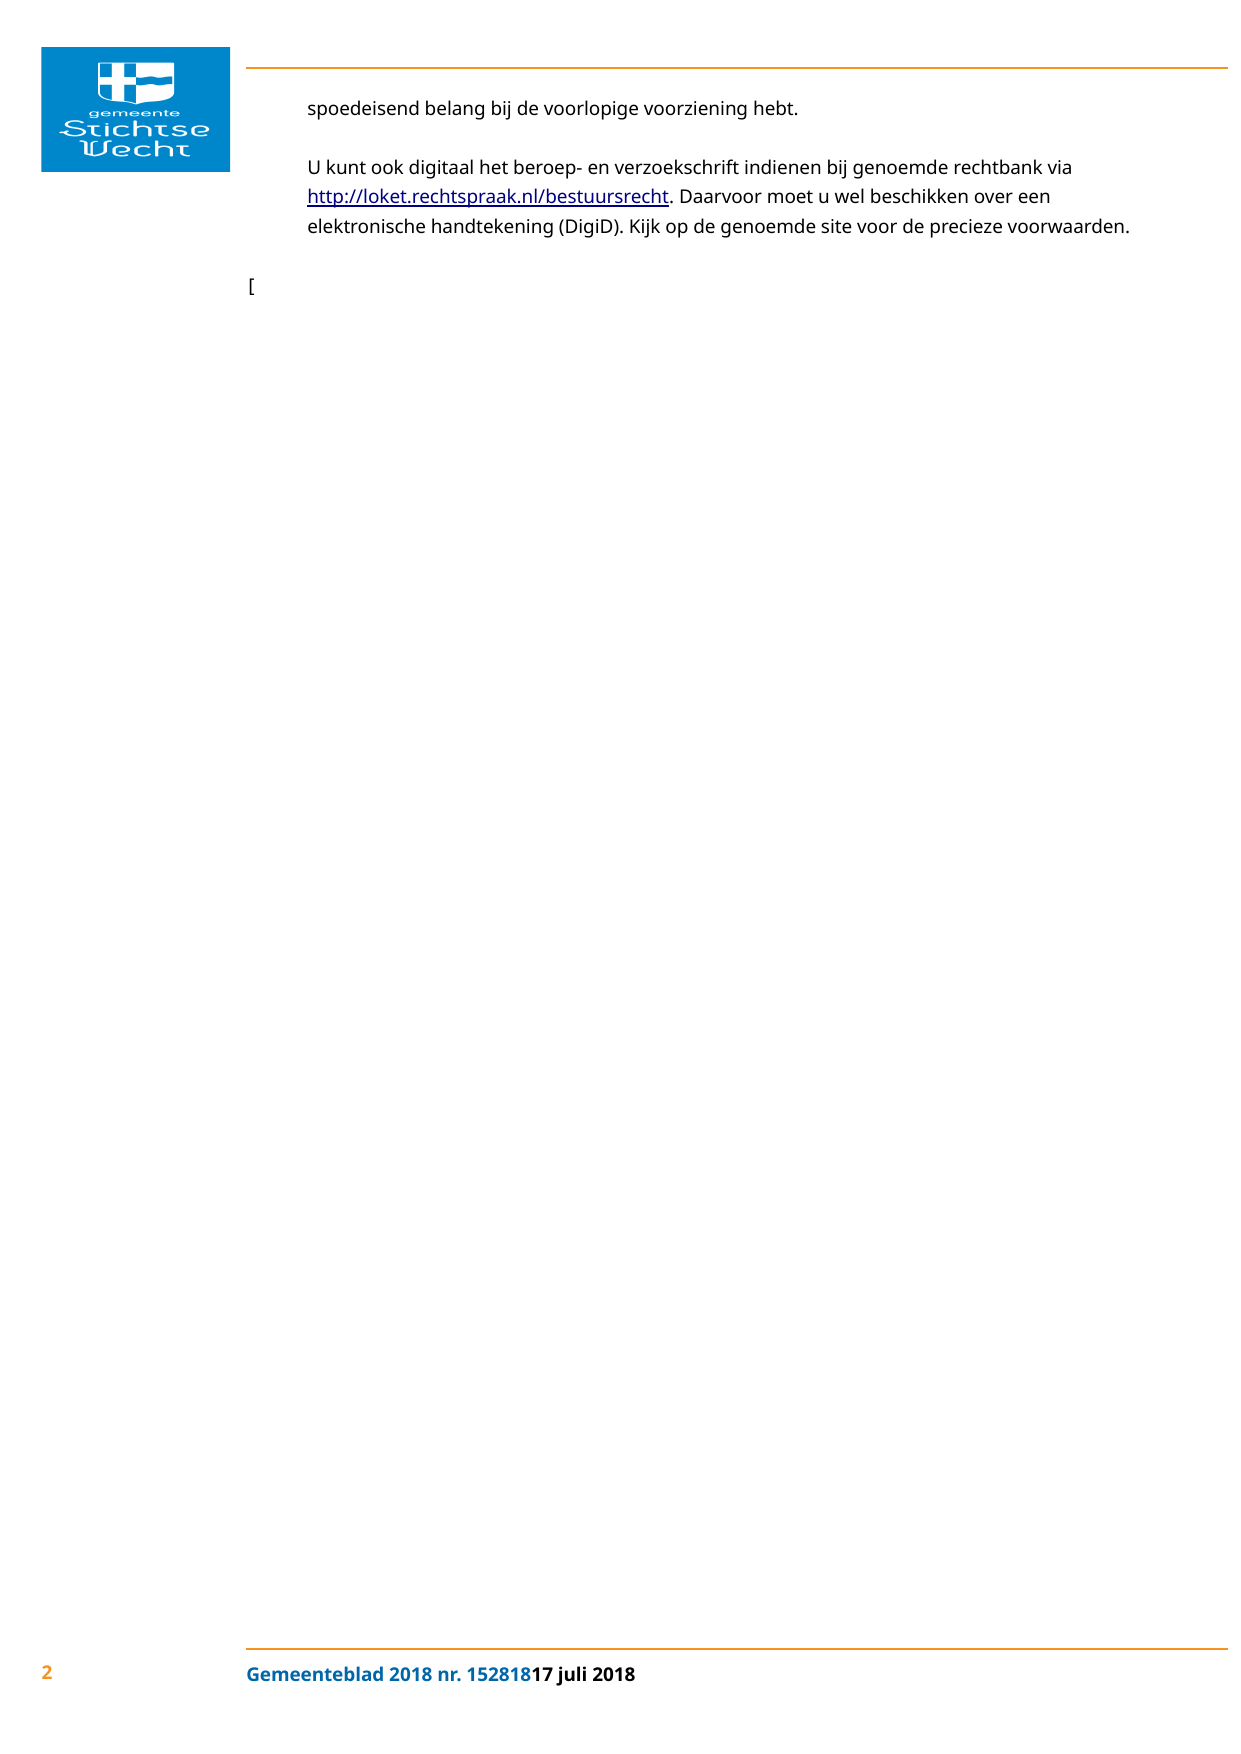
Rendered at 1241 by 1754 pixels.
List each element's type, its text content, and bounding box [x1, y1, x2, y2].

list U kunt ook digitaal het beroep- en verzoekschrift indienen bij genoemde rechtbank via http://loket.rechtspraak.nl/bestuursrecht. Daarvoor moet u wel beschikken over een elektronische handtekening (DigiD). Kijk op de genoemde site voor de precieze voorwaarden. [248, 154, 1152, 239]
picture [137, 63, 174, 103]
list spoedeisend belang bij de voorlopige voorziening hebt. [248, 95, 1152, 121]
picture [99, 63, 135, 101]
text [ [248, 272, 1152, 298]
